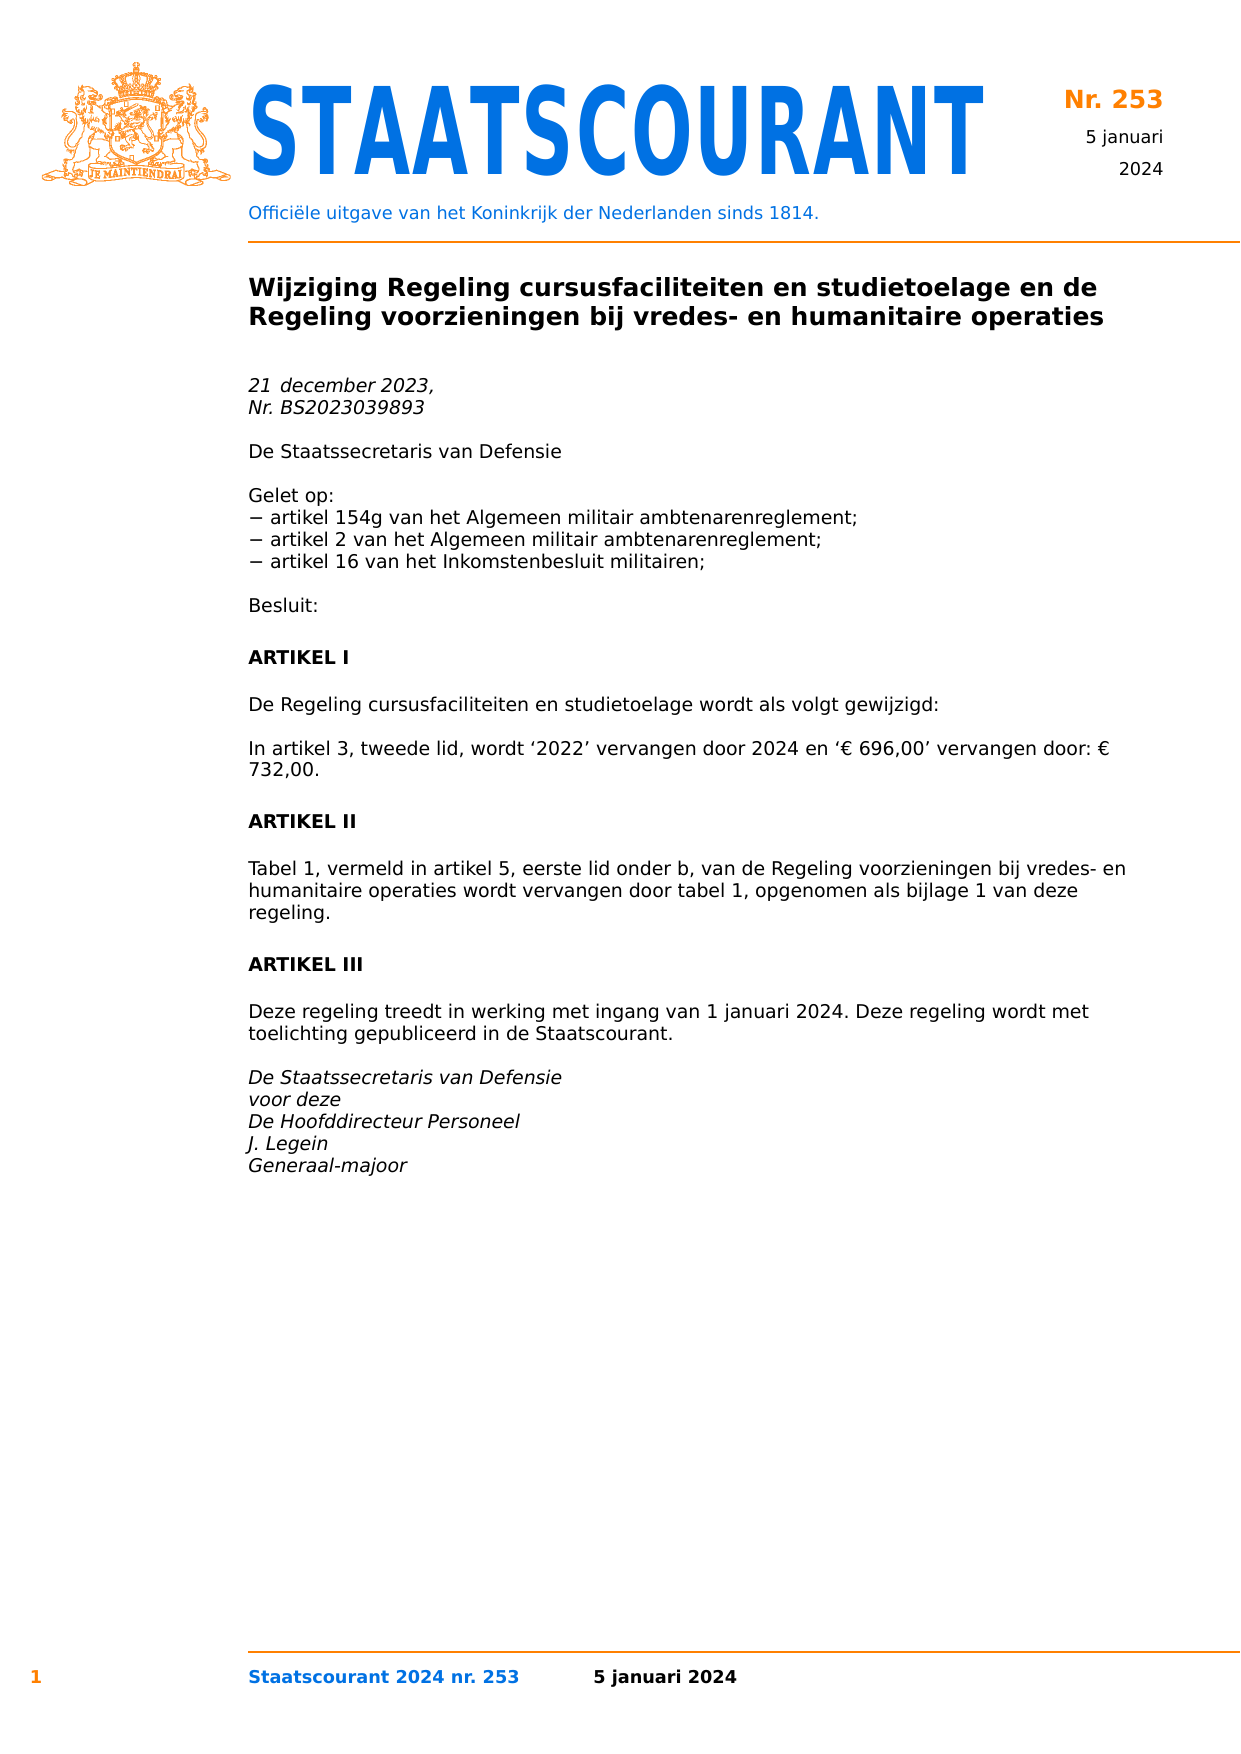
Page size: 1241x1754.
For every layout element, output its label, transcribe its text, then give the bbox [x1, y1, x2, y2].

subtitle ARTIKEL I [248, 647, 1163, 668]
table_cell 5 januari [998, 121, 1240, 153]
subtitle ARTIKEL III [248, 954, 1163, 976]
table_header STAATSCOURANT [248, 62, 998, 203]
table_header Nr. 253 [998, 62, 1240, 121]
text De Staatssecretaris van Defensie [248, 441, 1163, 463]
picture [41, 62, 231, 186]
subtitle ARTIKEL II [248, 811, 1163, 833]
text − artikel 2 van het Algemeen militair ambtenarenreglement; [248, 529, 1163, 551]
text 21 december 2023, [248, 375, 1163, 397]
text − artikel 154g van het Algemeen militair ambtenarenreglement; [248, 507, 1163, 529]
table_cell 2024 [998, 153, 1240, 203]
text Tabel 1, vermeld in artikel 5, eerste lid onder b, van de Regeling voorzieningen bij vredes- en humanitaire operaties wordt vervangen door tabel 1, opgenomen als bijlage 1 van deze regeling. [248, 858, 1163, 924]
text − artikel 16 van het Inkomstenbesluit militairen; [248, 551, 1163, 573]
subtitle Wijziging Regeling cursusfaciliteiten en studietoelage en de Regeling voorzieningen bij vredes- en humanitaire operaties [248, 273, 1163, 331]
text Gelet op: [248, 485, 1163, 507]
text De Regeling cursusfaciliteiten en studietoelage wordt als volgt gewijzigd: [248, 693, 1163, 716]
text De Staatssecretaris van Defensie voor deze De Hoofddirecteur Personeel J. Legein Generaal-majoor [248, 1067, 1163, 1177]
text Deze regeling treedt in werking met ingang van 1 januari 2024. Deze regeling wordt met toelichting gepubliceerd in de Staatscourant. [248, 1001, 1163, 1045]
table_cell Officiële uitgave van het Koninkrijk der Nederlanden sinds 1814. [248, 203, 1240, 241]
text Besluit: [248, 594, 1163, 617]
table_header [25, 62, 248, 241]
text In artikel 3, tweede lid, wordt ‘2022’ vervangen door 2024 en ‘€ 696,00’ vervangen door: € 732,00. [248, 737, 1163, 781]
text Nr. BS2023039893 [248, 397, 1163, 419]
